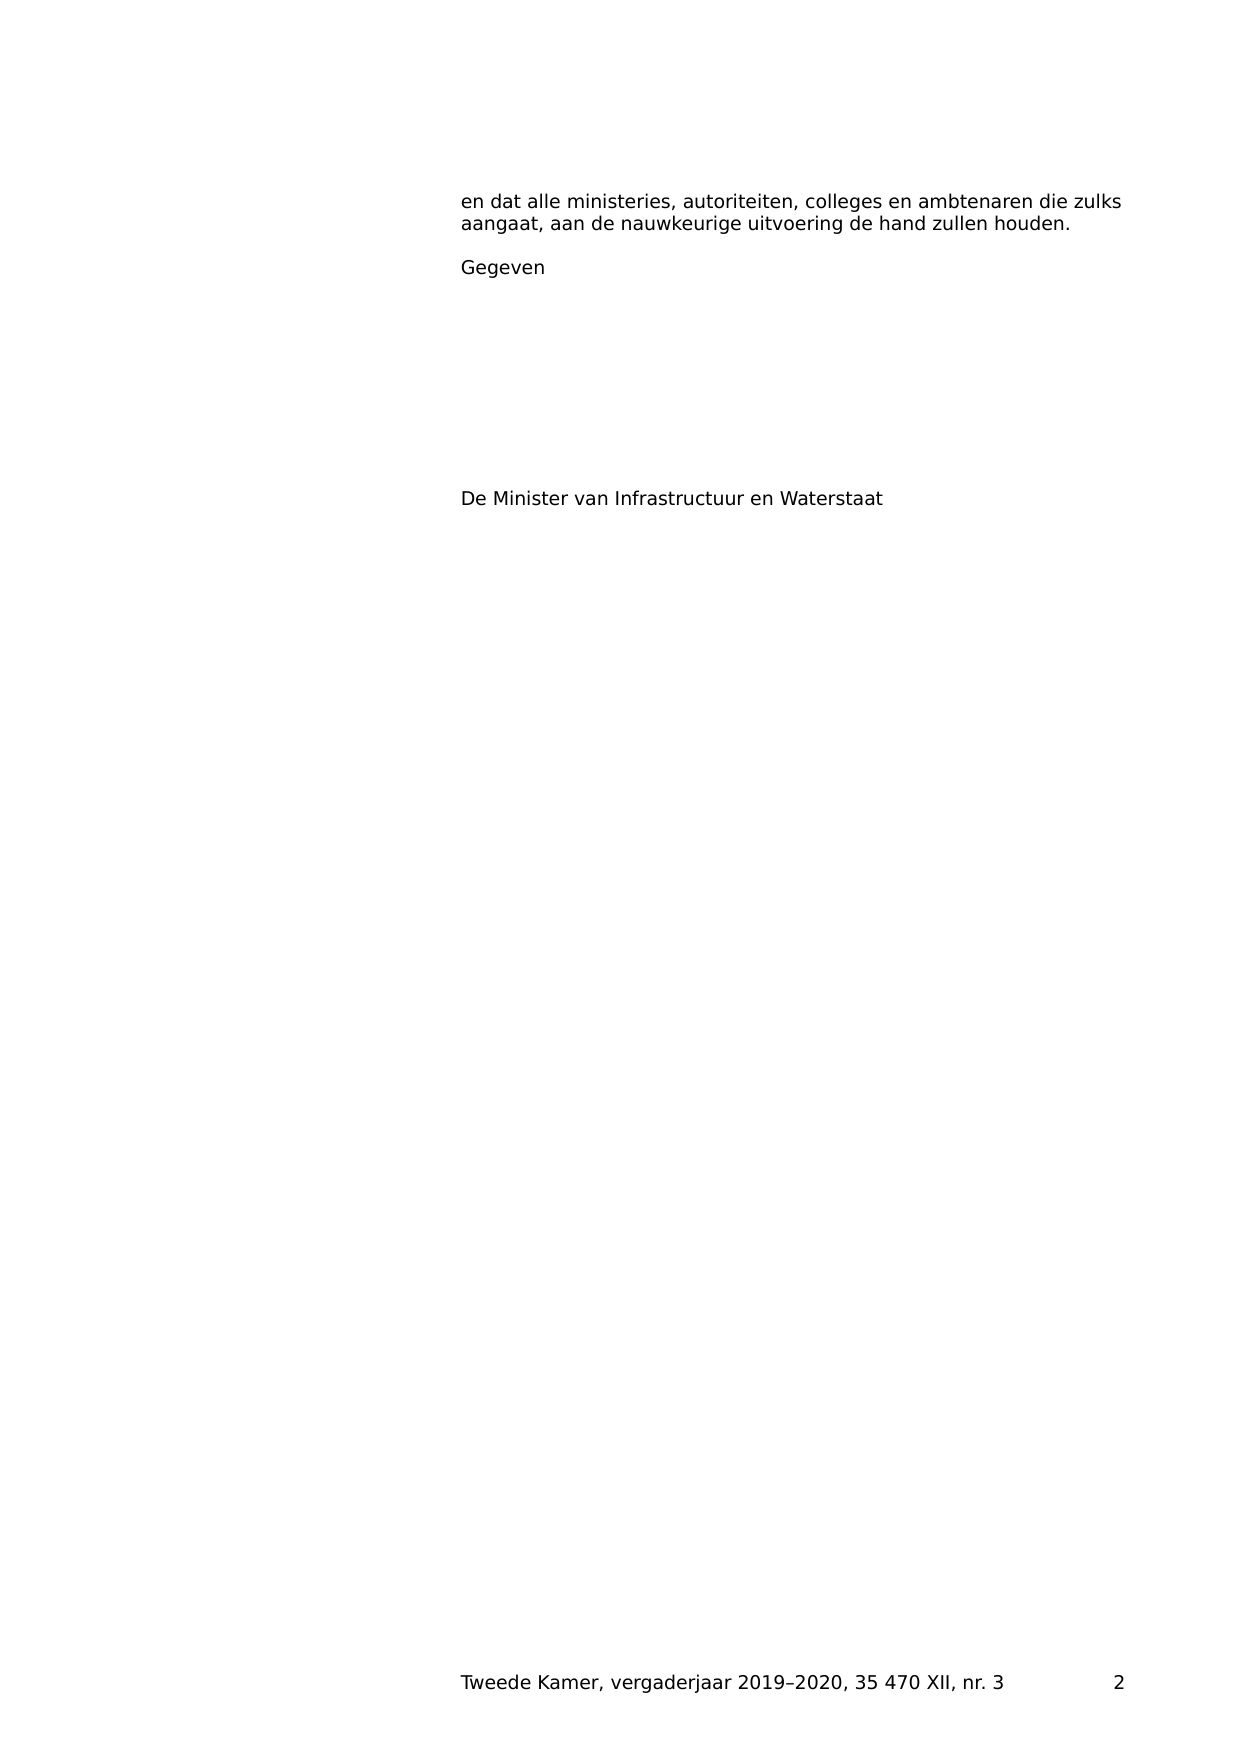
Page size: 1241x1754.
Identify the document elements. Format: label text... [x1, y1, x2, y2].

text De Minister van Infrastructuur en Waterstaat [461, 488, 1125, 510]
text Gegeven [461, 257, 1125, 279]
text en dat alle ministeries, autoriteiten, colleges en ambtenaren die zulks aangaat, aan de nauwkeurige uitvoering de hand zullen houden. [461, 191, 1125, 235]
